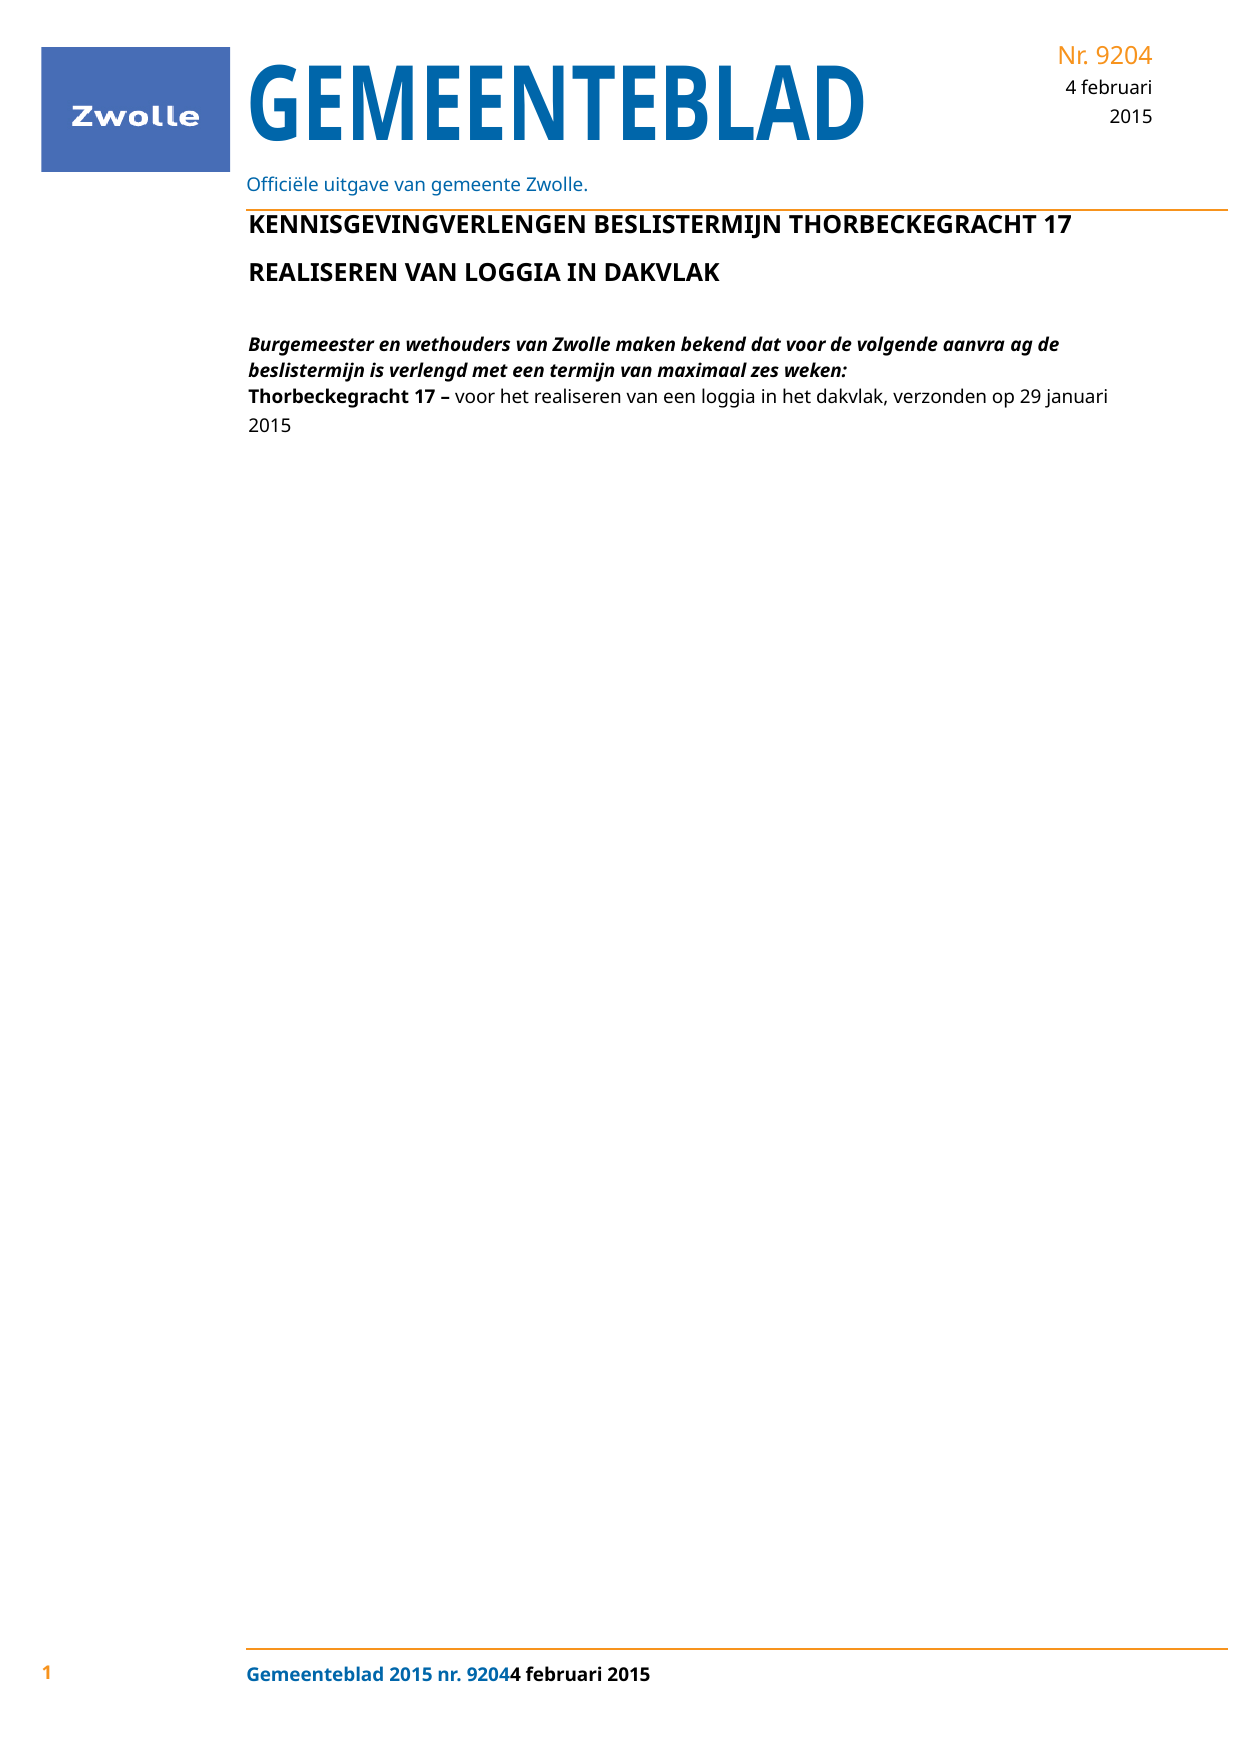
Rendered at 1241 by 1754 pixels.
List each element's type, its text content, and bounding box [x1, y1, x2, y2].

text Burgemeester en wethouders van Zwolle maken bekend dat voor de volgende aanvra ag de beslistermijn is verlengd met een termijn van maximaal zes weken: [248, 331, 1152, 383]
text Thorbeckegracht 17 – voor het realiseren van een loggia in het dakvlak, verzonden op 29 januari 2015 [248, 383, 1152, 438]
picture [41, 47, 231, 172]
text KENNISGEVINGVERLENGEN BESLISTERMIJN THORBECKEGRACHT 17 REALISEREN VAN LOGGIA IN DAKVLAK [248, 211, 1152, 288]
